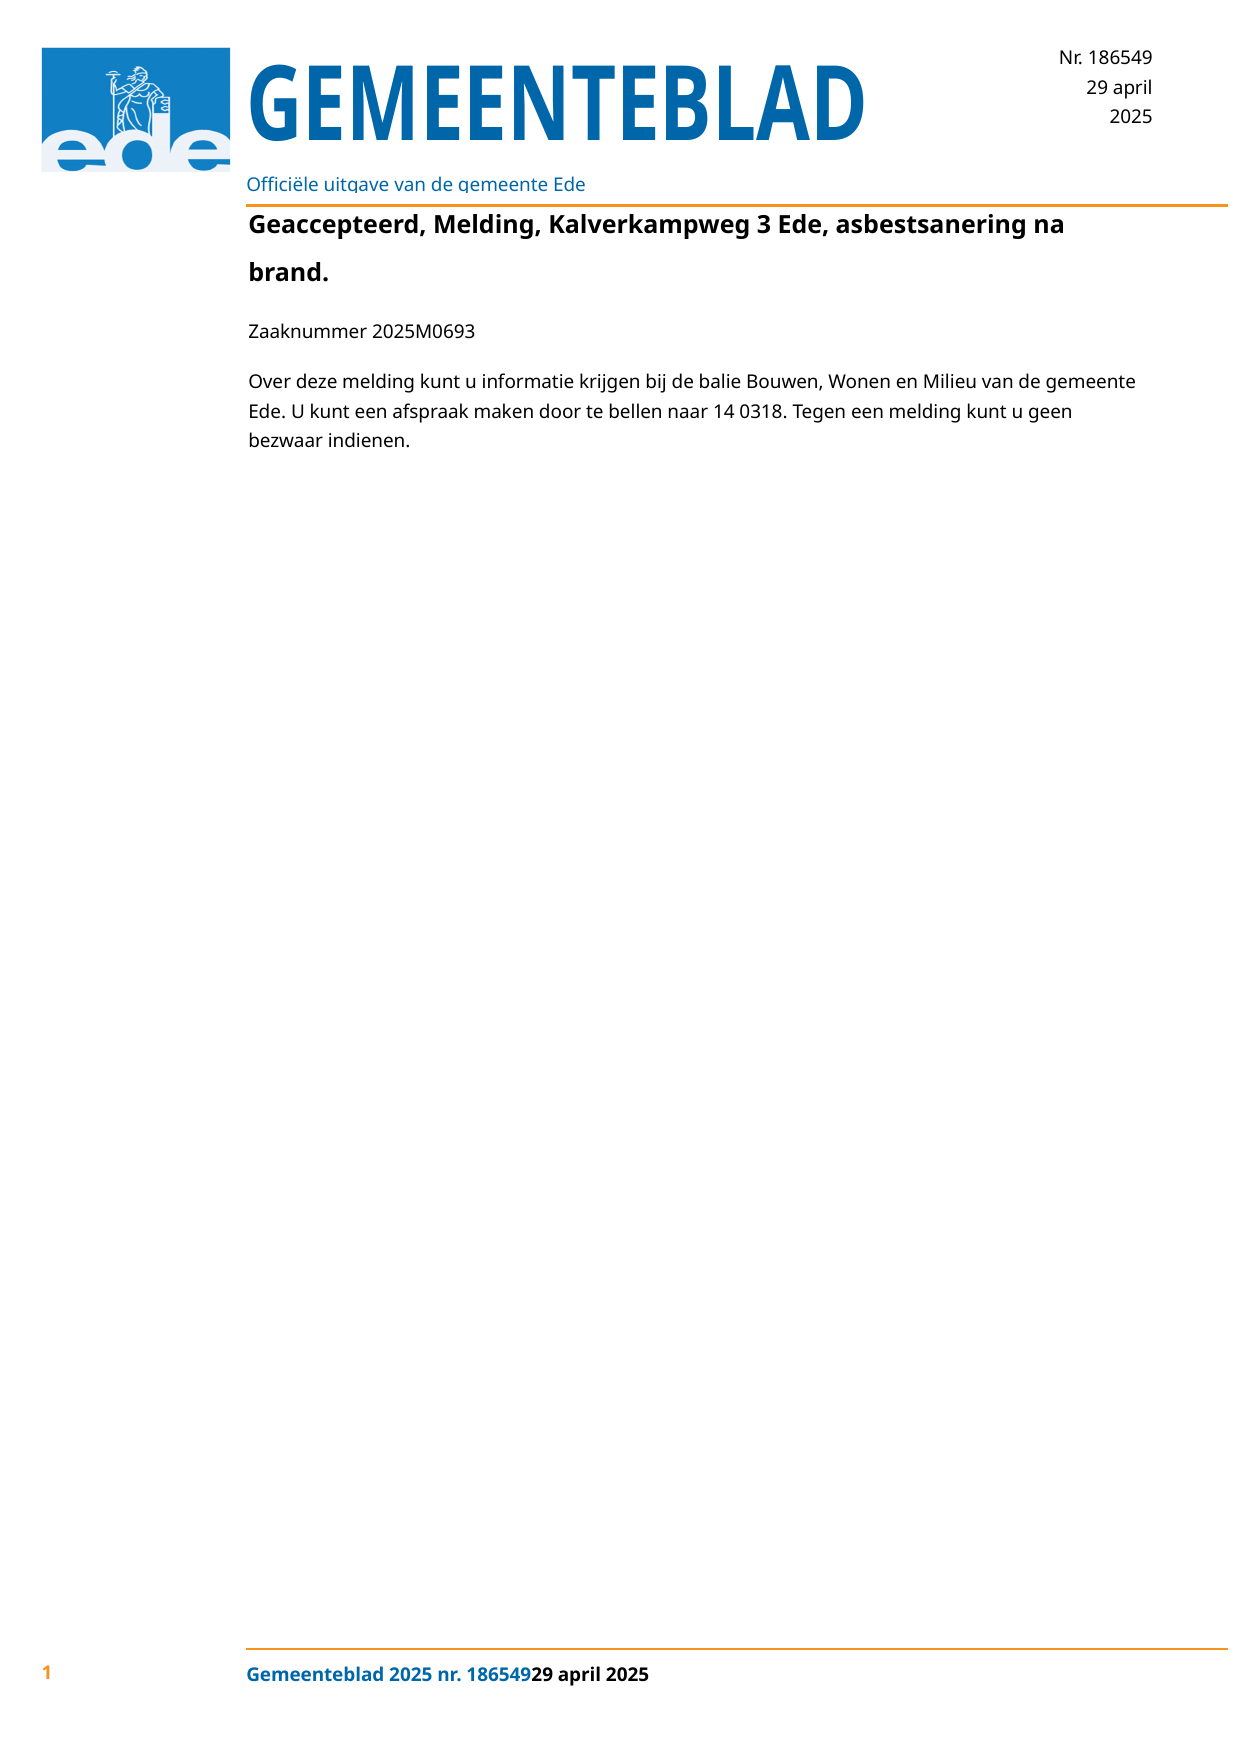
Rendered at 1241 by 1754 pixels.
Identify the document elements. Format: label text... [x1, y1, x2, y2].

text Zaaknummer 2025M0693 [248, 318, 1152, 344]
text Over deze melding kunt u informatie krijgen bij de balie Bouwen, Wonen en Milieu van de gemeente Ede. U kunt een afspraak maken door te bellen naar 14 0318. Tegen een melding kunt u geen bezwaar indienen. [248, 368, 1152, 453]
picture [41, 47, 231, 172]
text Geaccepteerd, Melding, Kalverkampweg 3 Ede, asbestsanering na brand. [248, 207, 1152, 288]
